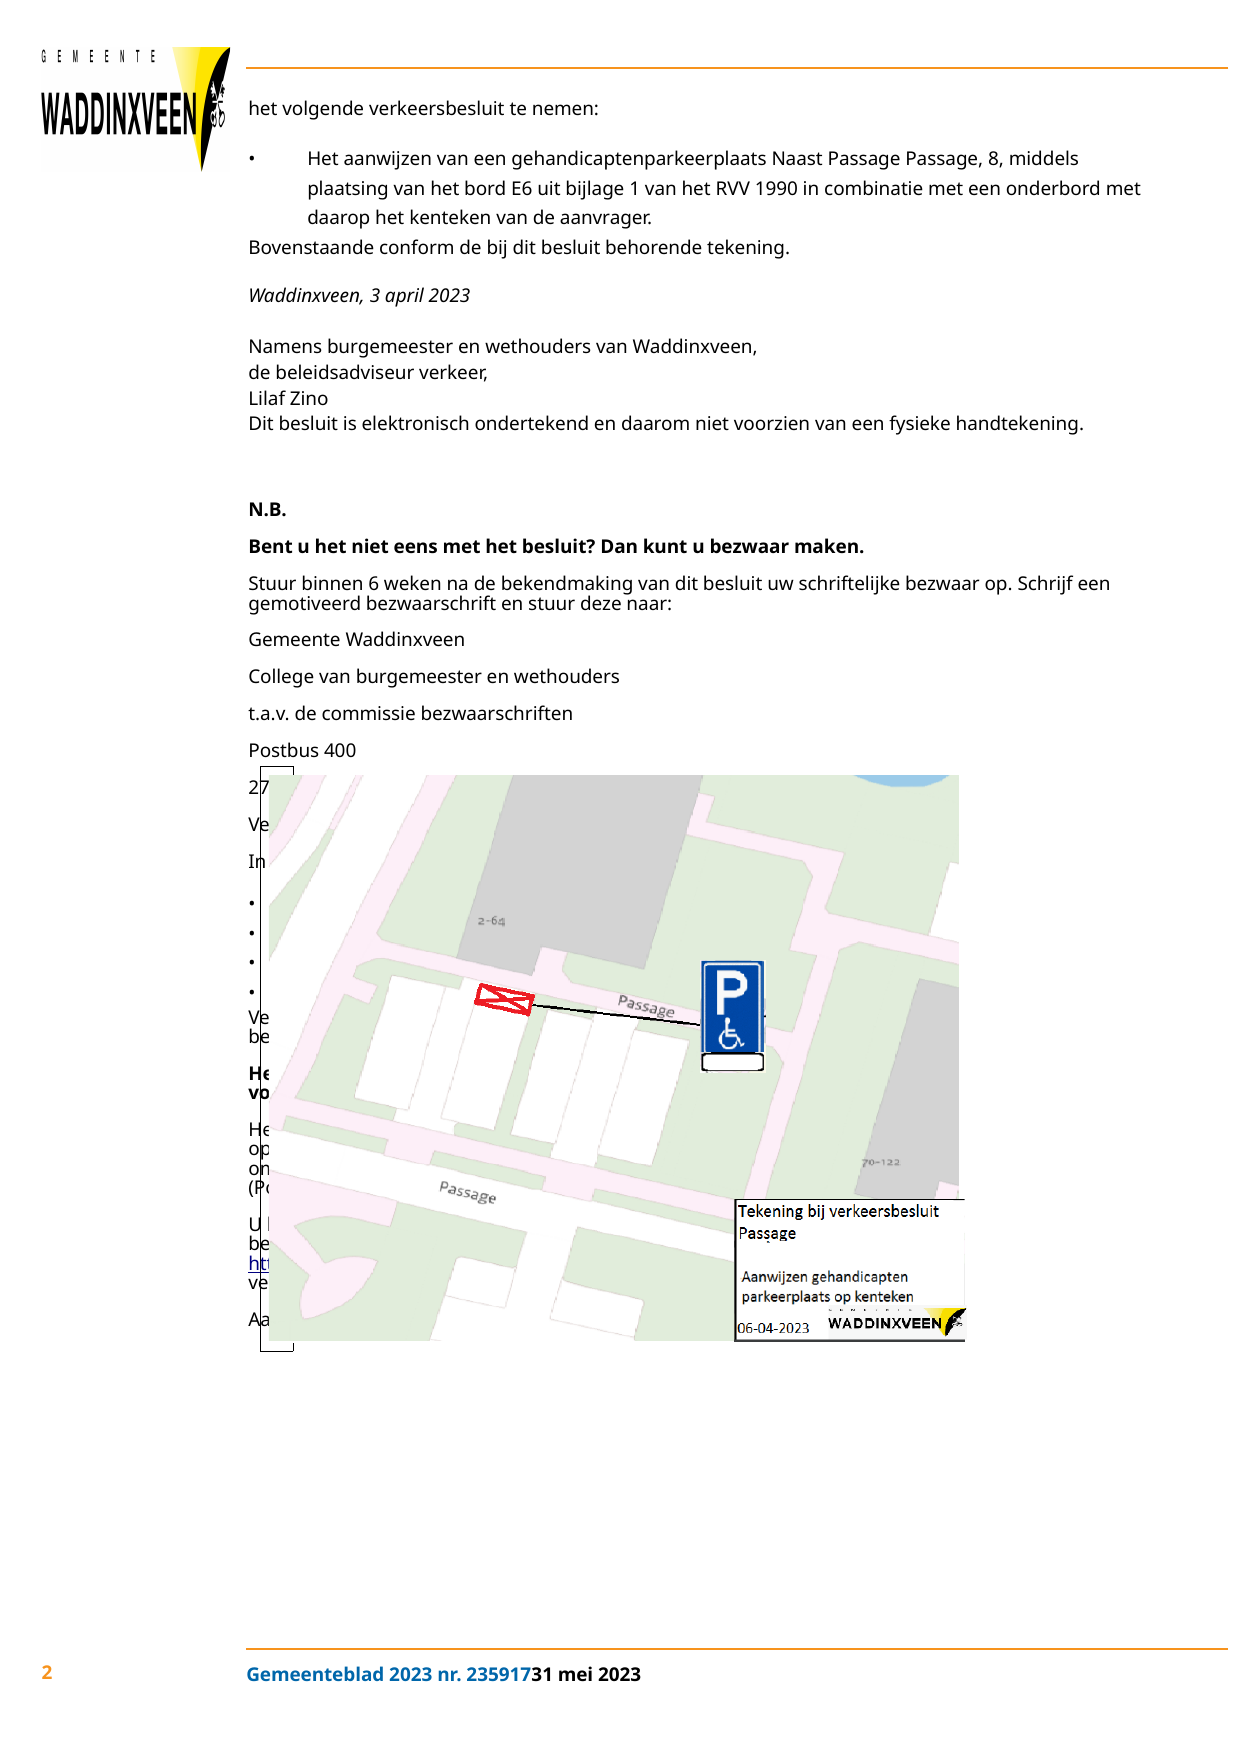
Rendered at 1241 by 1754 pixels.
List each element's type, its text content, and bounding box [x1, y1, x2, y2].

text Postbus 400 [248, 742, 1152, 762]
text Waddinxveen, 3 april 2023 [248, 282, 1152, 307]
list Het aanwijzen van een gehandicaptenparkeerplaats Naast Passage Passage, 8, middels plaatsing van het bord E6 uit bijlage 1 van het RVV 1990 in combinatie met een onderbord met daarop het kenteken van de aanvrager. [248, 145, 1152, 230]
text Gemeente Waddinxveen [248, 631, 1152, 651]
text Namens burgemeester en wethouders van Waddinxveen, [248, 333, 1152, 359]
text Bent u het niet eens met het besluit? Dan kunt u bezwaar maken. [248, 538, 1152, 557]
text het volgende verkeersbesluit te nemen: [248, 95, 1152, 121]
text t.a.v. de commissie bezwaarschriften [248, 705, 1152, 725]
text N.B. [248, 501, 1152, 521]
picture [41, 47, 231, 172]
text Bovenstaande conform de bij dit besluit behorende tekening. [248, 234, 1152, 260]
text de beleidsadviseur verkeer, [248, 359, 1152, 385]
text Dit besluit is elektronisch ondertekend en daarom niet voorzien van een fysieke handtekening. [248, 410, 1152, 436]
picture [268, 775, 1173, 1343]
text Lilaf Zino [248, 385, 1152, 410]
text Stuur binnen 6 weken na de bekendmaking van dit besluit uw schriftelijke bezwaar op. Schrijf een gemotiveerd bezwaarschrift en stuur deze naar: [248, 575, 1152, 614]
text College van burgemeester en wethouders [248, 668, 1152, 688]
